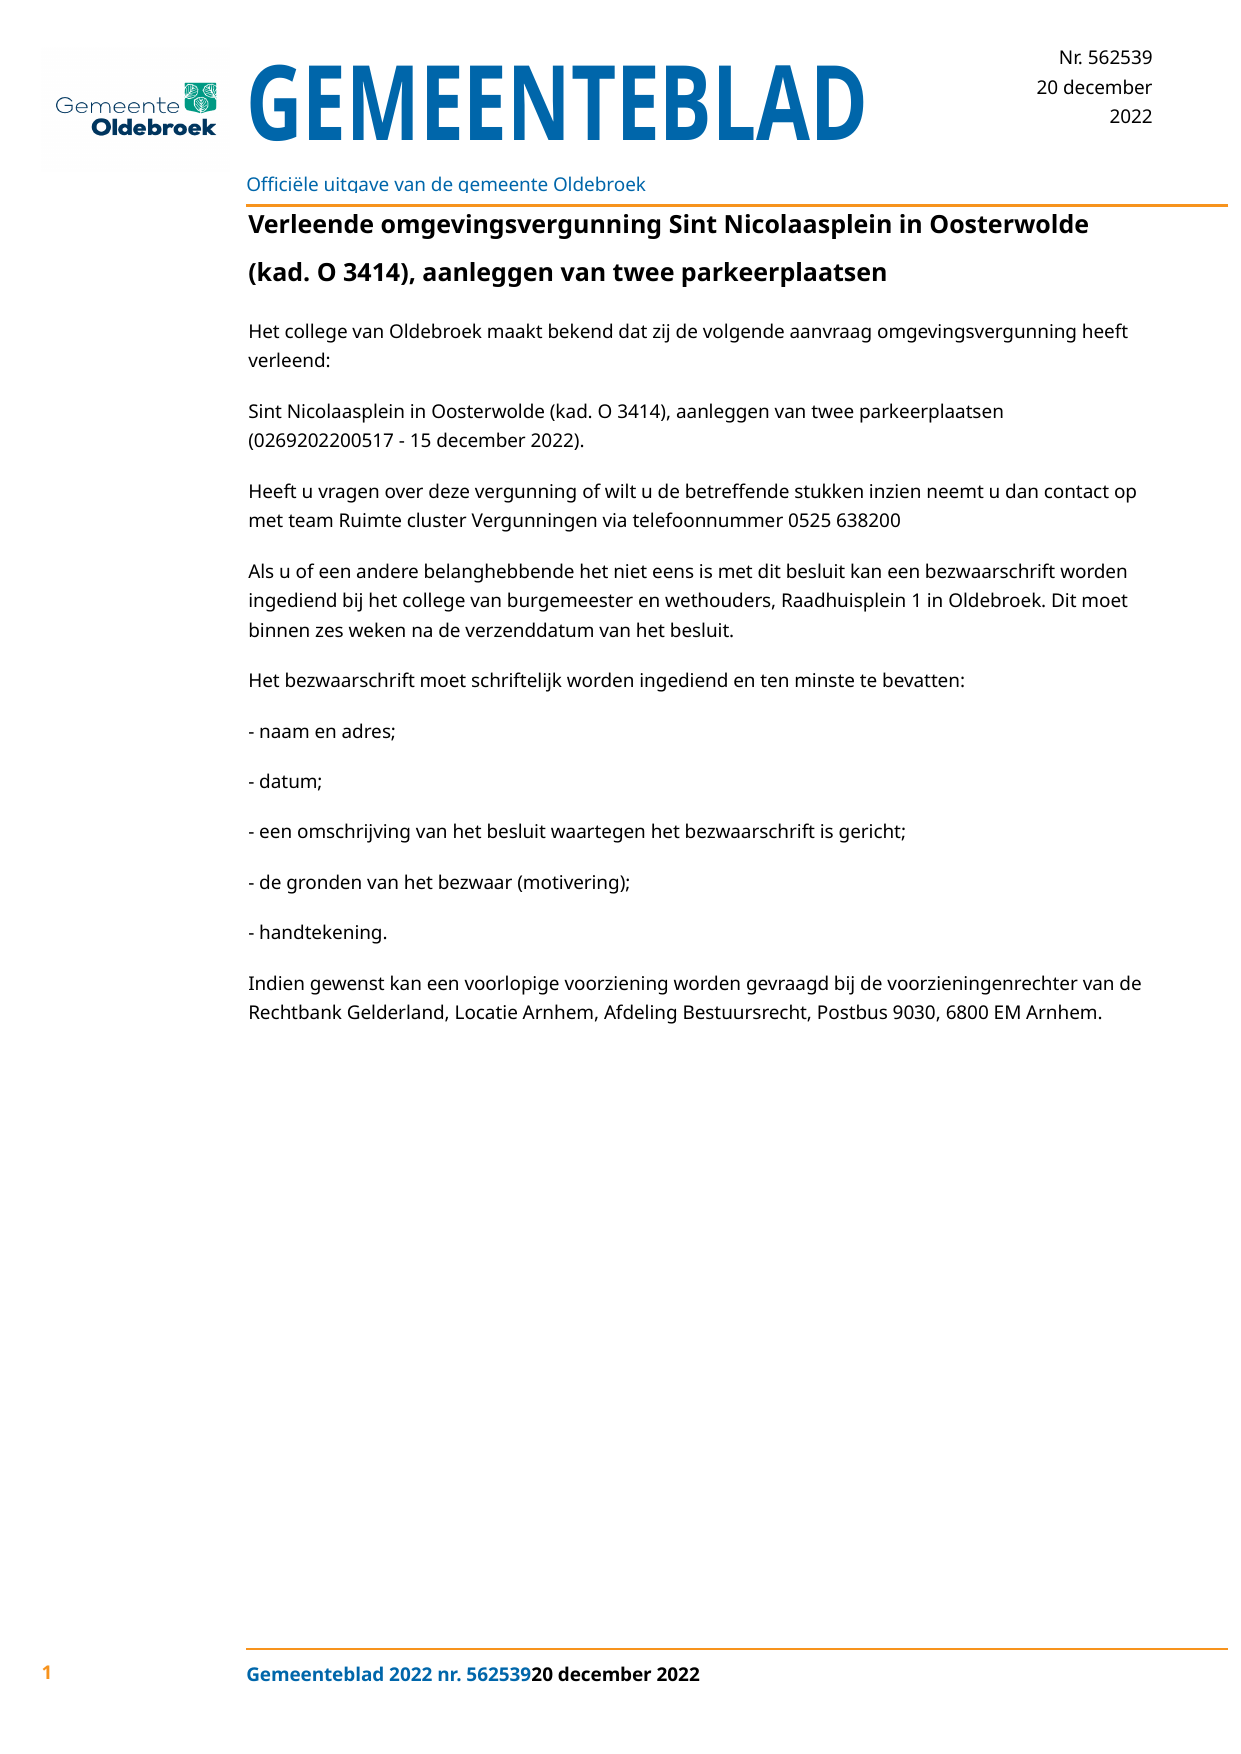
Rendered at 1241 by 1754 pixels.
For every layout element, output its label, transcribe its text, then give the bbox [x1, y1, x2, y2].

text - handtekening. [248, 919, 1152, 945]
text Het college van Oldebroek maakt bekend dat zij de volgende aanvraag omgevingsvergunning heeft verleend: [248, 318, 1152, 373]
text Sint Nicolaasplein in Oosterwolde (kad. O 3414), aanleggen van twee parkeerplaatsen (0269202200517 - 15 december 2022). [248, 398, 1152, 453]
text - datum; [248, 768, 1152, 794]
text - de gronden van het bezwaar (motivering); [248, 869, 1152, 895]
text Verleende omgevingsvergunning Sint Nicolaasplein in Oosterwolde (kad. O 3414), aanleggen van twee parkeerplaatsen [248, 207, 1152, 288]
text Als u of een andere belanghebbende het niet eens is met dit besluit kan een bezwaarschrift worden ingediend bij het college van burgemeester en wethouders, Raadhuisplein 1 in Oldebroek. Dit moet binnen zes weken na de verzenddatum van het besluit. [248, 558, 1152, 643]
text Indien gewenst kan een voorlopige voorziening worden gevraagd bij de voorzieningenrechter van de Rechtbank Gelderland, Locatie Arnhem, Afdeling Bestuursrecht, Postbus 9030, 6800 EM Arnhem. [248, 970, 1152, 1025]
text Het bezwaarschrift moet schriftelijk worden ingediend en ten minste te bevatten: [248, 667, 1152, 693]
text Heeft u vragen over deze vergunning of wilt u de betreffende stukken inzien neemt u dan contact op met team Ruimte cluster Vergunningen via telefoonnummer 0525 638200 [248, 478, 1152, 533]
text - naam en adres; [248, 718, 1152, 744]
text - een omschrijving van het besluit waartegen het bezwaarschrift is gericht; [248, 819, 1152, 844]
picture [41, 47, 231, 172]
